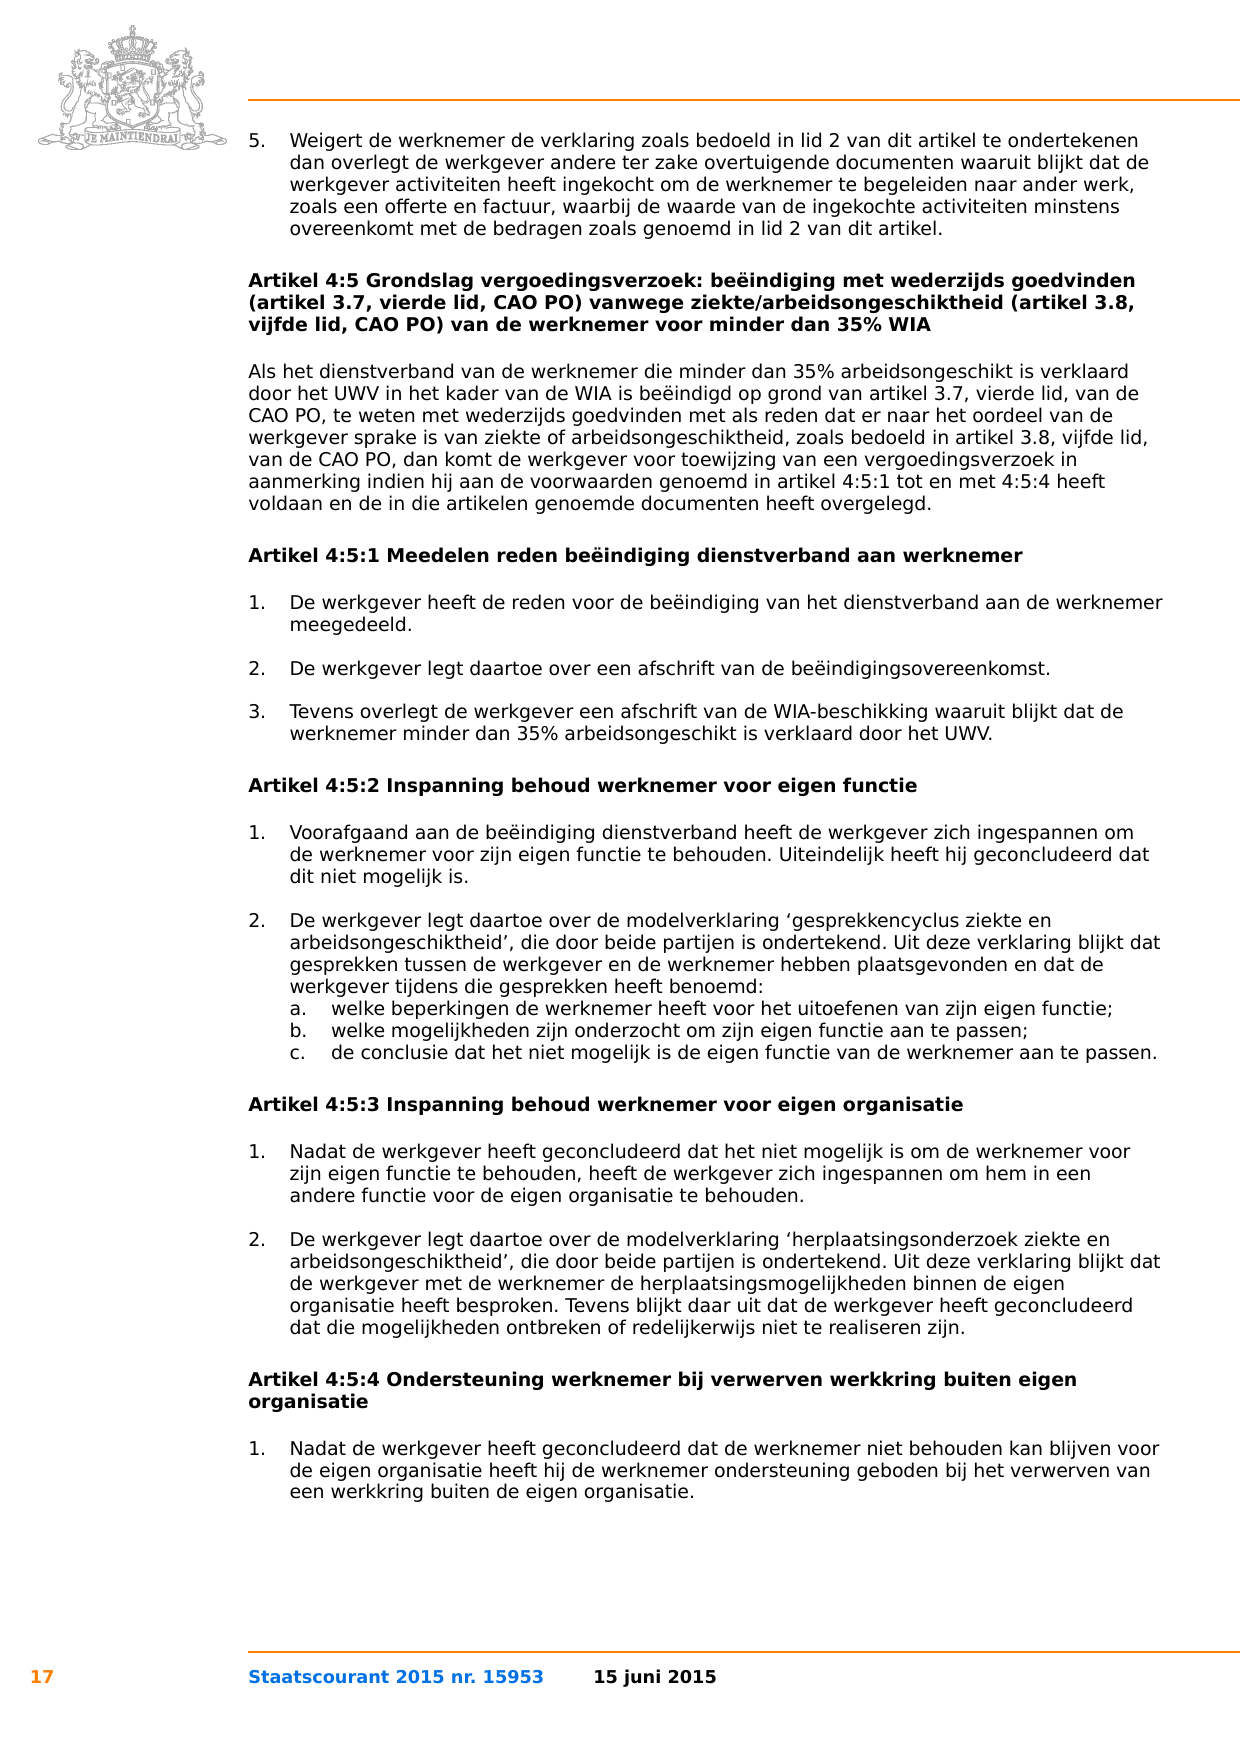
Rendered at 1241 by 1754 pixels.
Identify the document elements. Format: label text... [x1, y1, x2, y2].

text c. de conclusie dat het niet mogelijk is de eigen functie van de werknemer aan te passen. [289, 1042, 1163, 1064]
subtitle Artikel 4:5:2 Inspanning behoud werknemer voor eigen functie [248, 775, 1163, 797]
picture [38, 25, 227, 150]
text 1. De werkgever heeft de reden voor de beëindiging van het dienstverband aan de werknemer meegedeeld. [248, 592, 1163, 636]
subtitle Artikel 4:5:3 Inspanning behoud werknemer voor eigen organisatie [248, 1094, 1163, 1116]
text 2. De werkgever legt daartoe over een afschrift van de beëindigingsovereenkomst. [248, 657, 1163, 679]
text 3. Tevens overlegt de werkgever een afschrift van de WIA-beschikking waaruit blijkt dat de werknemer minder dan 35% arbeidsongeschikt is verklaard door het UWV. [248, 701, 1163, 745]
text 2. De werkgever legt daartoe over de modelverklaring ‘herplaatsingsonderzoek ziekte en arbeidsongeschiktheid’, die door beide partijen is ondertekend. Uit deze verklaring blijkt dat de werkgever met de werknemer de herplaatsingsmogelijkheden binnen de eigen organisatie heeft besproken. Tevens blijkt daar uit dat de werkgever heeft geconcludeerd dat die mogelijkheden ontbreken of redelijkerwijs niet te realiseren zijn. [248, 1229, 1163, 1338]
text 5. Weigert de werknemer de verklaring zoals bedoeld in lid 2 van dit artikel te ondertekenen dan overlegt de werkgever andere ter zake overtuigende documenten waaruit blijkt dat de werkgever activiteiten heeft ingekocht om de werknemer te begeleiden naar ander werk, zoals een offerte en factuur, waarbij de waarde van de ingekochte activiteiten minstens overeenkomt met de bedragen zoals genoemd in lid 2 van dit artikel. [248, 130, 1163, 240]
text b. welke mogelijkheden zijn onderzocht om zijn eigen functie aan te passen; [289, 1020, 1163, 1042]
subtitle Artikel 4:5 Grondslag vergoedingsverzoek: beëindiging met wederzijds goedvinden (artikel 3.7, vierde lid, CAO PO) vanwege ziekte/arbeidsongeschiktheid (artikel 3.8, vijfde lid, CAO PO) van de werknemer voor minder dan 35% WIA [248, 270, 1163, 336]
text 1. Voorafgaand aan de beëindiging dienstverband heeft de werkgever zich ingespannen om de werknemer voor zijn eigen functie te behouden. Uiteindelijk heeft hij geconcludeerd dat dit niet mogelijk is. [248, 822, 1163, 888]
text 1. Nadat de werkgever heeft geconcludeerd dat het niet mogelijk is om de werknemer voor zijn eigen functie te behouden, heeft de werkgever zich ingespannen om hem in een andere functie voor de eigen organisatie te behouden. [248, 1141, 1163, 1207]
subtitle Artikel 4:5:4 Ondersteuning werknemer bij verwerven werkkring buiten eigen organisatie [248, 1368, 1163, 1412]
subtitle Artikel 4:5:1 Meedelen reden beëindiging dienstverband aan werknemer [248, 544, 1163, 567]
text 1. Nadat de werkgever heeft geconcludeerd dat de werknemer niet behouden kan blijven voor de eigen organisatie heeft hij de werknemer ondersteuning geboden bij het verwerven van een werkkring buiten de eigen organisatie. [248, 1437, 1163, 1503]
text a. welke beperkingen de werknemer heeft voor het uitoefenen van zijn eigen functie; [289, 998, 1163, 1020]
text Als het dienstverband van de werknemer die minder dan 35% arbeidsongeschikt is verklaard door het UWV in het kader van de WIA is beëindigd op grond van artikel 3.7, vierde lid, van de CAO PO, te weten met wederzijds goedvinden met als reden dat er naar het oordeel van de werkgever sprake is van ziekte of arbeidsongeschiktheid, zoals bedoeld in artikel 3.8, vijfde lid, van de CAO PO, dan komt de werkgever voor toewijzing van een vergoedingsverzoek in aanmerking indien hij aan de voorwaarden genoemd in artikel 4:5:1 tot en met 4:5:4 heeft voldaan en de in die artikelen genoemde documenten heeft overgelegd. [248, 361, 1163, 514]
text 2. De werkgever legt daartoe over de modelverklaring ‘gesprekkencyclus ziekte en arbeidsongeschiktheid’, die door beide partijen is ondertekend. Uit deze verklaring blijkt dat gesprekken tussen de werkgever en de werknemer hebben plaatsgevonden en dat de werkgever tijdens die gesprekken heeft benoemd: [248, 910, 1163, 998]
